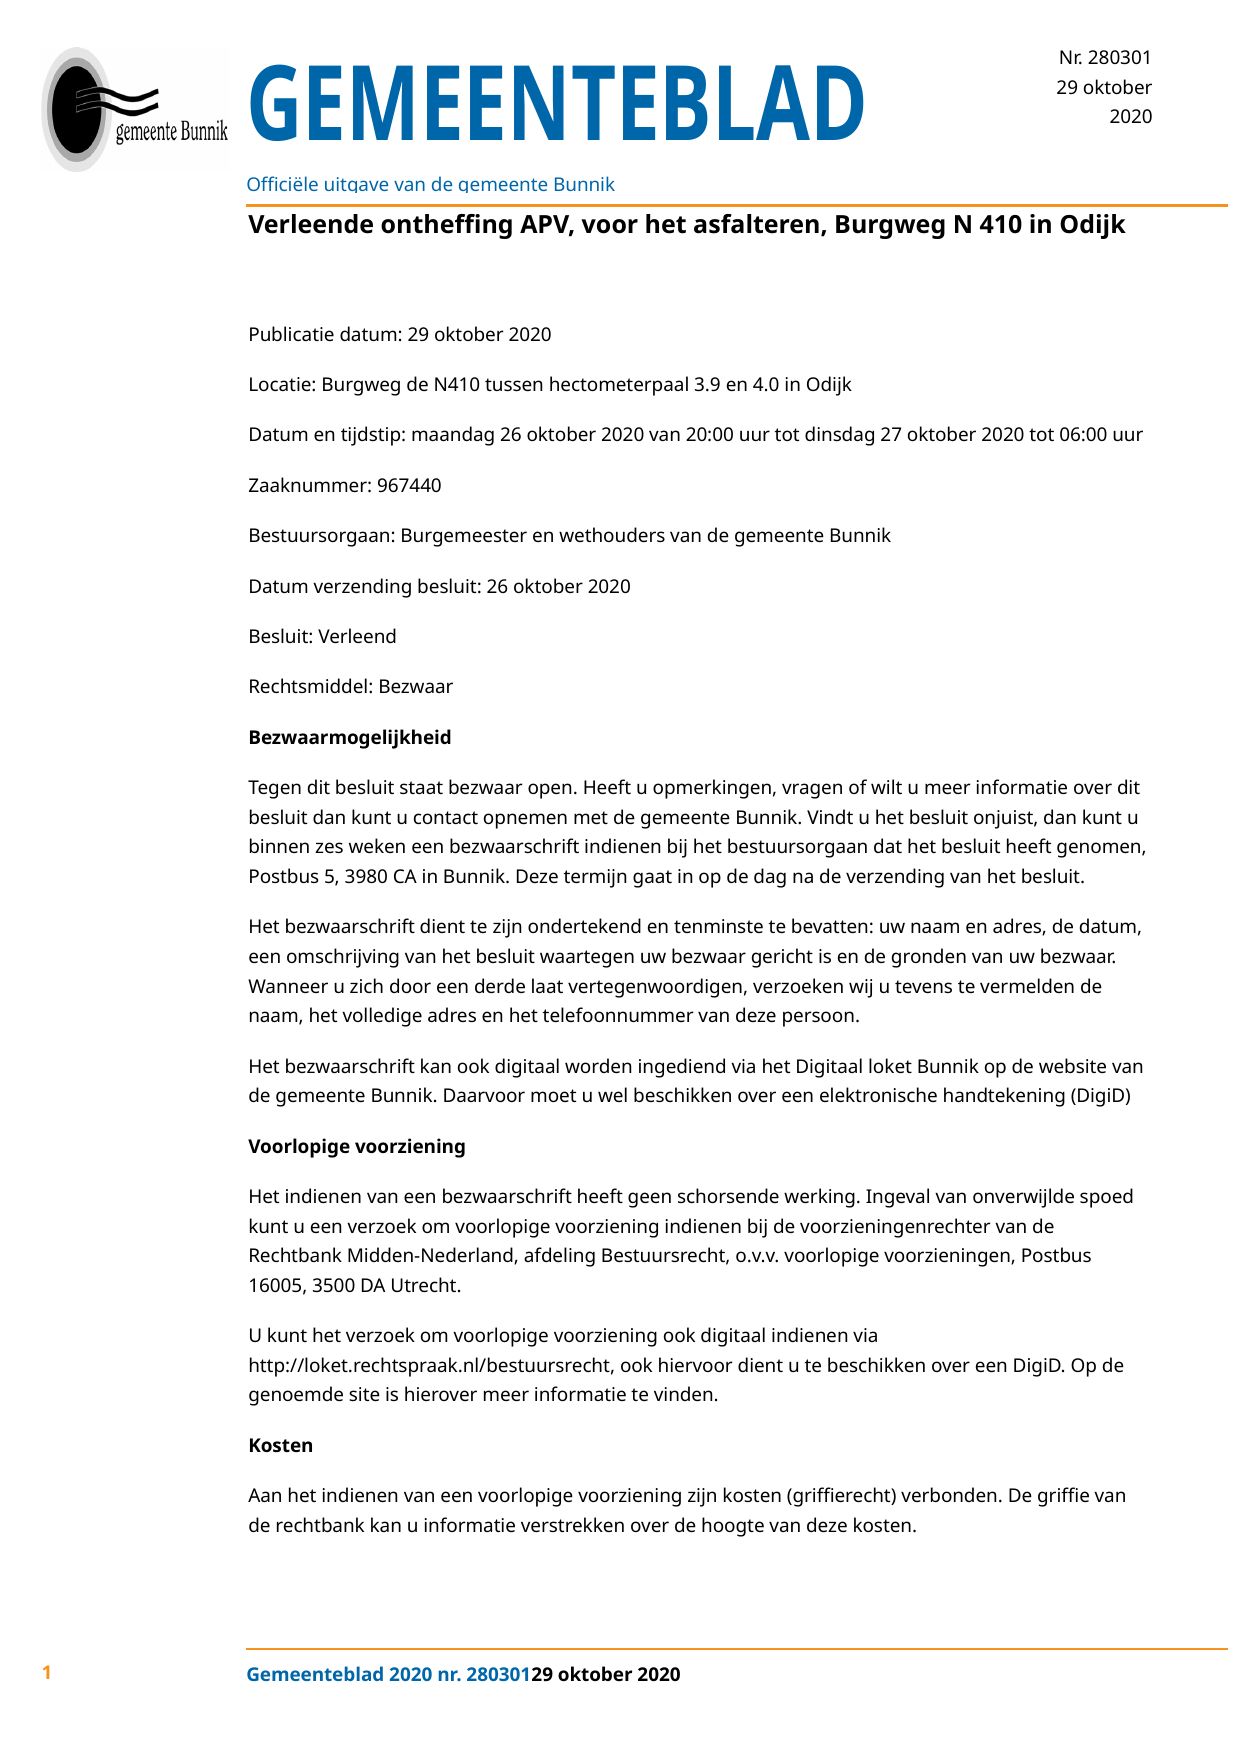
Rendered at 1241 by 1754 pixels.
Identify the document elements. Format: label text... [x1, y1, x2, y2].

text U kunt het verzoek om voorlopige voorziening ook digitaal indienen via http://loket.rechtspraak.nl/bestuursrecht, ook hiervoor dient u te beschikken over een DigiD. Op de genoemde site is hierover meer informatie te vinden. [248, 1322, 1152, 1407]
text Verleende ontheffing APV, voor het asfalteren, Burgweg N 410 in Odijk [248, 207, 1152, 241]
text Datum verzending besluit: 26 oktober 2020 [248, 573, 1152, 598]
text Kosten [248, 1432, 1152, 1458]
text Voorlopige voorziening [248, 1133, 1152, 1158]
text Besluit: Verleend [248, 623, 1152, 649]
text Bestuursorgaan: Burgemeester en wethouders van de gemeente Bunnik [248, 522, 1152, 548]
text Rechtsmiddel: Bezwaar [248, 674, 1152, 699]
text Het indienen van een bezwaarschrift heeft geen schorsende werking. Ingeval van onverwijlde spoed kunt u een verzoek om voorlopige voorziening indienen bij de voorzieningenrechter van de Rechtbank Midden-Nederland, afdeling Bestuursrecht, o.v.v. voorlopige voorzieningen, Postbus 16005, 3500 DA Utrecht. [248, 1183, 1152, 1298]
text Het bezwaarschrift kan ook digitaal worden ingediend via het Digitaal loket Bunnik op de website van de gemeente Bunnik. Daarvoor moet u wel beschikken over een elektronische handtekening (DigiD) [248, 1053, 1152, 1108]
text Zaaknummer: 967440 [248, 472, 1152, 498]
text Locatie: Burgweg de N410 tussen hectometerpaal 3.9 en 4.0 in Odijk [248, 371, 1152, 397]
text Bezwaarmogelijkheid [248, 724, 1152, 750]
text Tegen dit besluit staat bezwaar open. Heeft u opmerkingen, vragen of wilt u meer informatie over dit besluit dan kunt u contact opnemen met de gemeente Bunnik. Vindt u het besluit onjuist, dan kunt u binnen zes weken een bezwaarschrift indienen bij het bestuursorgaan dat het besluit heeft genomen, Postbus 5, 3980 CA in Bunnik. Deze termijn gaat in op de dag na de verzending van het besluit. [248, 774, 1152, 889]
text Publicatie datum: 29 oktober 2020 [248, 321, 1152, 346]
text Het bezwaarschrift dient te zijn ondertekend en tenminste te bevatten: uw naam en adres, de datum, een omschrijving van het besluit waartegen uw bezwaar gericht is en de gronden van uw bezwaar. Wanneer u zich door een derde laat vertegenwoordigen, verzoeken wij u tevens te vermelden de naam, het volledige adres en het telefoonnummer van deze persoon. [248, 914, 1152, 1028]
text Datum en tijdstip: maandag 26 oktober 2020 van 20:00 uur tot dinsdag 27 oktober 2020 tot 06:00 uur [248, 422, 1152, 447]
picture [41, 47, 231, 172]
text Aan het indienen van een voorlopige voorziening zijn kosten (griffierecht) verbonden. De griffie van de rechtbank kan u informatie verstrekken over de hoogte van deze kosten. [248, 1482, 1152, 1538]
